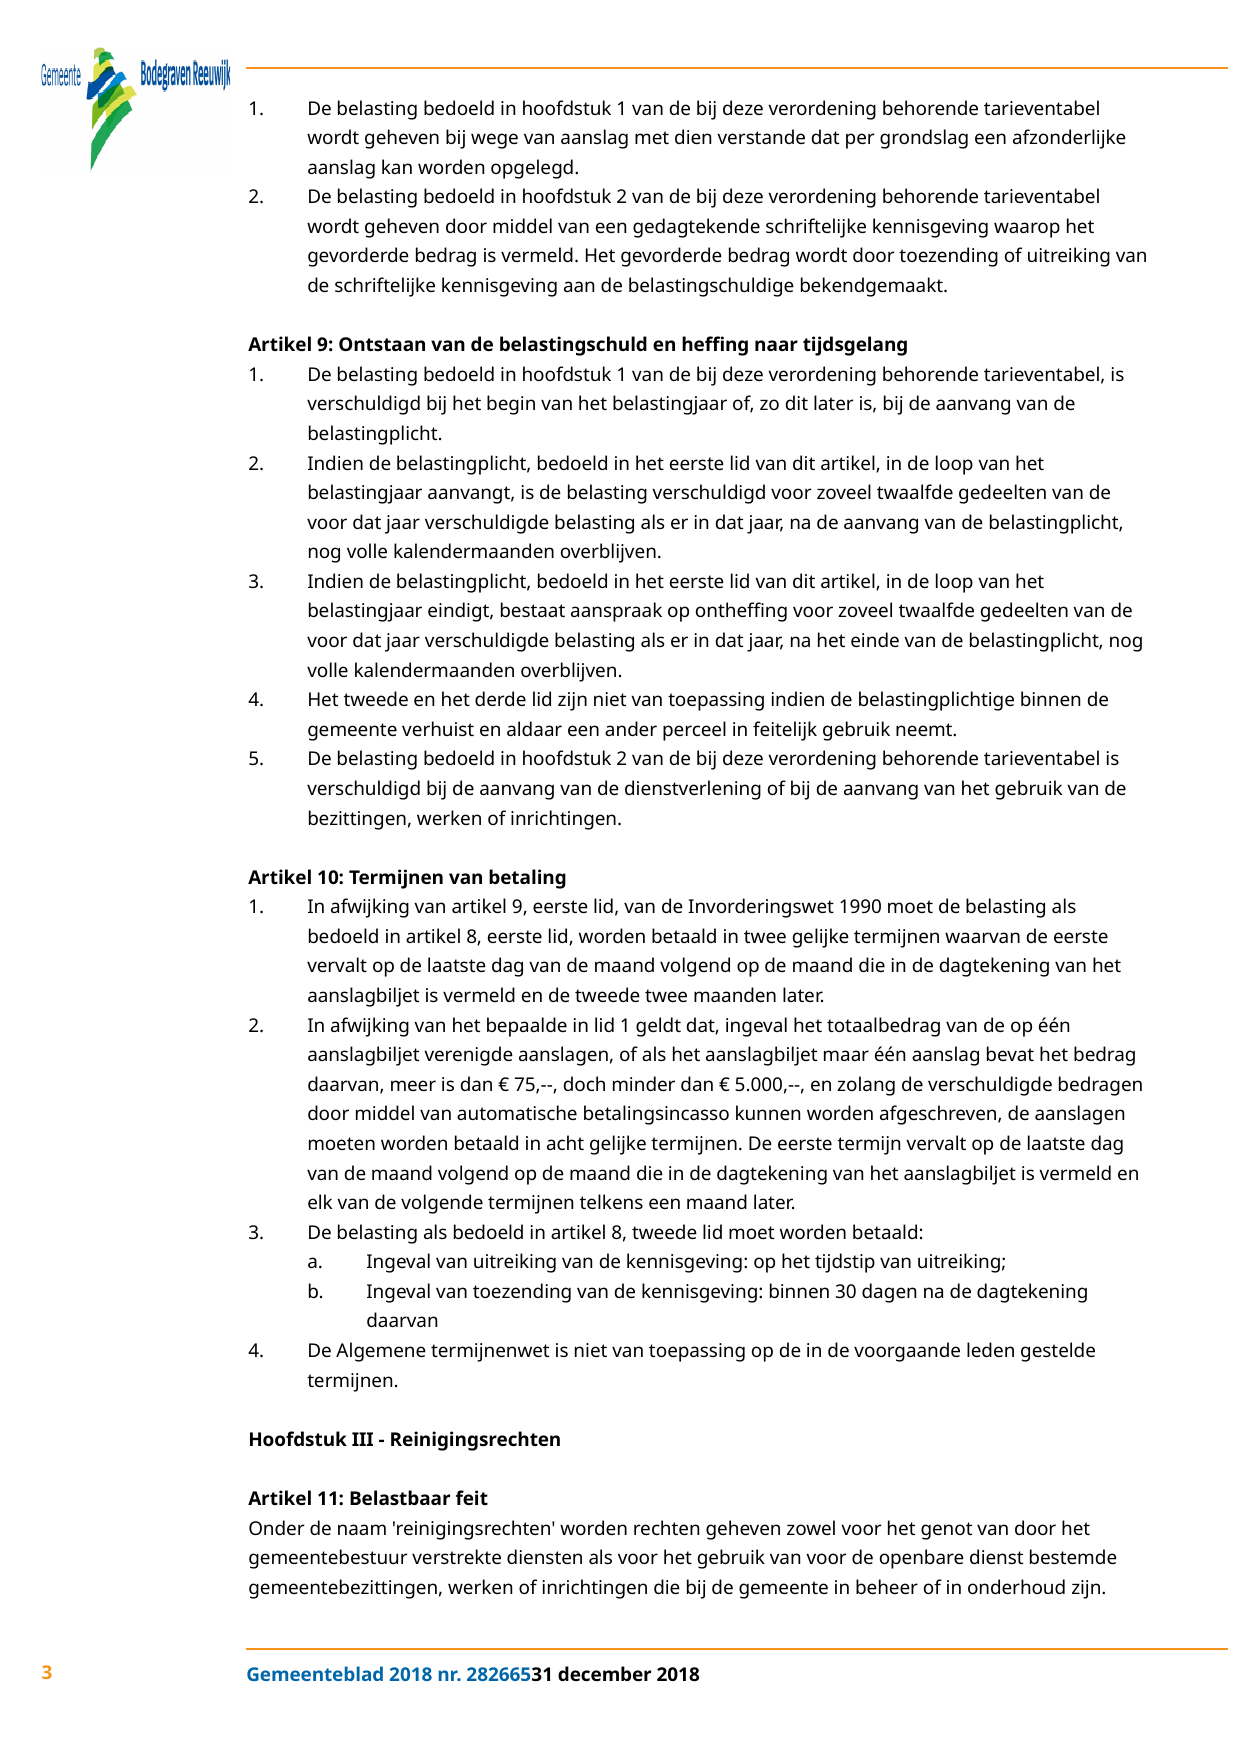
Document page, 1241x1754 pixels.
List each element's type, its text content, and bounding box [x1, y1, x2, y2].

list De belasting bedoeld in hoofdstuk 2 van de bij deze verordening behorende tarieventabel wordt geheven door middel van een gedagtekende schriftelijke kennisgeving waarop het gevorderde bedrag is vermeld. Het gevorderde bedrag wordt door toezending of uitreiking van de schriftelijke kennisgeving aan de belastingschuldige bekendgemaakt. [248, 183, 1152, 298]
list In afwijking van het bepaalde in lid 1 geldt dat, ingeval het totaalbedrag van de op één aanslagbiljet verenigde aanslagen, of als het aanslagbiljet maar één aanslag bevat het bedrag daarvan, meer is dan € 75,--, doch minder dan € 5.000,--, en zolang de verschuldigde bedragen door middel van automatische betalingsincasso kunnen worden afgeschreven, de aanslagen moeten worden betaald in acht gelijke termijnen. De eerste termijn vervalt op de laatste dag van de maand volgend op de maand die in de dagtekening van het aanslagbiljet is vermeld en elk van de volgende termijnen telkens een maand later. [248, 1012, 1152, 1215]
list Ingeval van toezending van de kennisgeving: binnen 30 dagen na de dagtekening daarvan [307, 1278, 1152, 1333]
text Artikel 9: Ontstaan van de belastingschuld en heffing naar tijdsgelang [248, 331, 1152, 357]
list Het tweede en het derde lid zijn niet van toepassing indien de belastingplichtige binnen de gemeente verhuist en aldaar een ander perceel in feitelijk gebruik neemt. [248, 686, 1152, 742]
list Ingeval van uitreiking van de kennisgeving: op het tijdstip van uitreiking; [307, 1248, 1152, 1274]
list De belasting als bedoeld in artikel 8, tweede lid moet worden betaald: [248, 1219, 1152, 1245]
list De belasting bedoeld in hoofdstuk 1 van de bij deze verordening behorende tarieventabel, is verschuldigd bij het begin van het belastingjaar of, zo dit later is, bij de aanvang van de belastingplicht. [248, 361, 1152, 446]
text Artikel 10: Termijnen van betaling [248, 864, 1152, 890]
list Indien de belastingplicht, bedoeld in het eerste lid van dit artikel, in de loop van het belastingjaar aanvangt, is de belasting verschuldigd voor zoveel twaalfde gedeelten van de voor dat jaar verschuldigde belasting als er in dat jaar, na de aanvang van de belastingplicht, nog volle kalendermaanden overblijven. [248, 450, 1152, 564]
list In afwijking van artikel 9, eerste lid, van de Invorderingswet 1990 moet de belasting als bedoeld in artikel 8, eerste lid, worden betaald in twee gelijke termijnen waarvan de eerste vervalt op de laatste dag van de maand volgend op de maand die in de dagtekening van het aanslagbiljet is vermeld en de tweede twee maanden later. [248, 893, 1152, 1008]
text Artikel 11: Belastbaar feit [248, 1485, 1152, 1511]
text Hoofdstuk III - Reinigingsrechten [248, 1426, 1152, 1452]
picture [41, 47, 231, 172]
list Indien de belastingplicht, bedoeld in het eerste lid van dit artikel, in de loop van het belastingjaar eindigt, bestaat aanspraak op ontheffing voor zoveel twaalfde gedeelten van de voor dat jaar verschuldigde belasting als er in dat jaar, na het einde van de belastingplicht, nog volle kalendermaanden overblijven. [248, 568, 1152, 683]
text Onder de naam 'reinigingsrechten' worden rechten geheven zowel voor het genot van door het gemeentebestuur verstrekte diensten als voor het gebruik van voor de openbare dienst bestemde gemeentebezittingen, werken of inrichtingen die bij de gemeente in beheer of in onderhoud zijn. [248, 1515, 1152, 1600]
list De belasting bedoeld in hoofdstuk 2 van de bij deze verordening behorende tarieventabel is verschuldigd bij de aanvang van de dienstverlening of bij de aanvang van het gebruik van de bezittingen, werken of inrichtingen. [248, 746, 1152, 831]
list De belasting bedoeld in hoofdstuk 1 van de bij deze verordening behorende tarieventabel wordt geheven bij wege van aanslag met dien verstande dat per grondslag een afzonderlijke aanslag kan worden opgelegd. [248, 95, 1152, 180]
list De Algemene termijnenwet is niet van toepassing op de in de voorgaande leden gestelde termijnen. [248, 1337, 1152, 1393]
